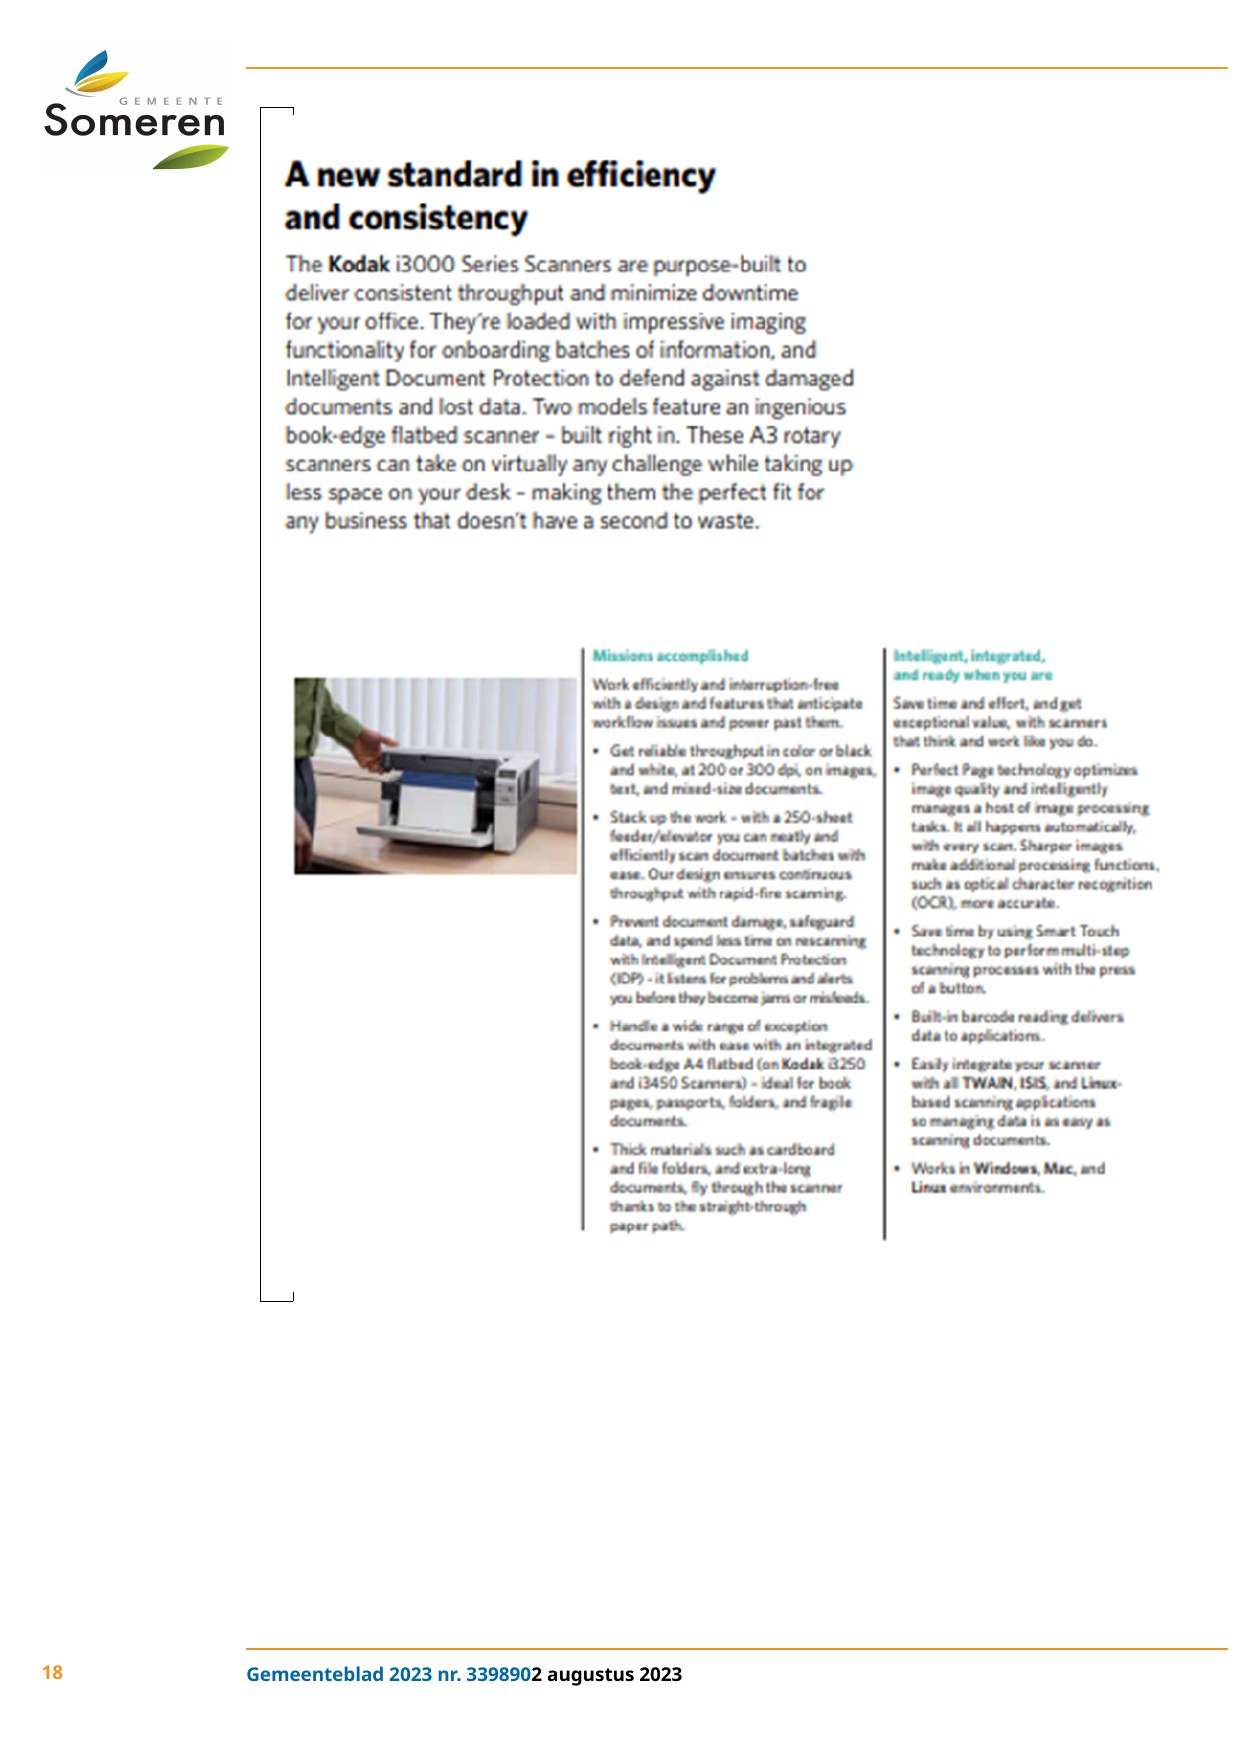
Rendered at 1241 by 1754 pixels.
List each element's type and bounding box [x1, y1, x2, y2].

picture [268, 115, 1173, 1292]
picture [41, 47, 231, 172]
